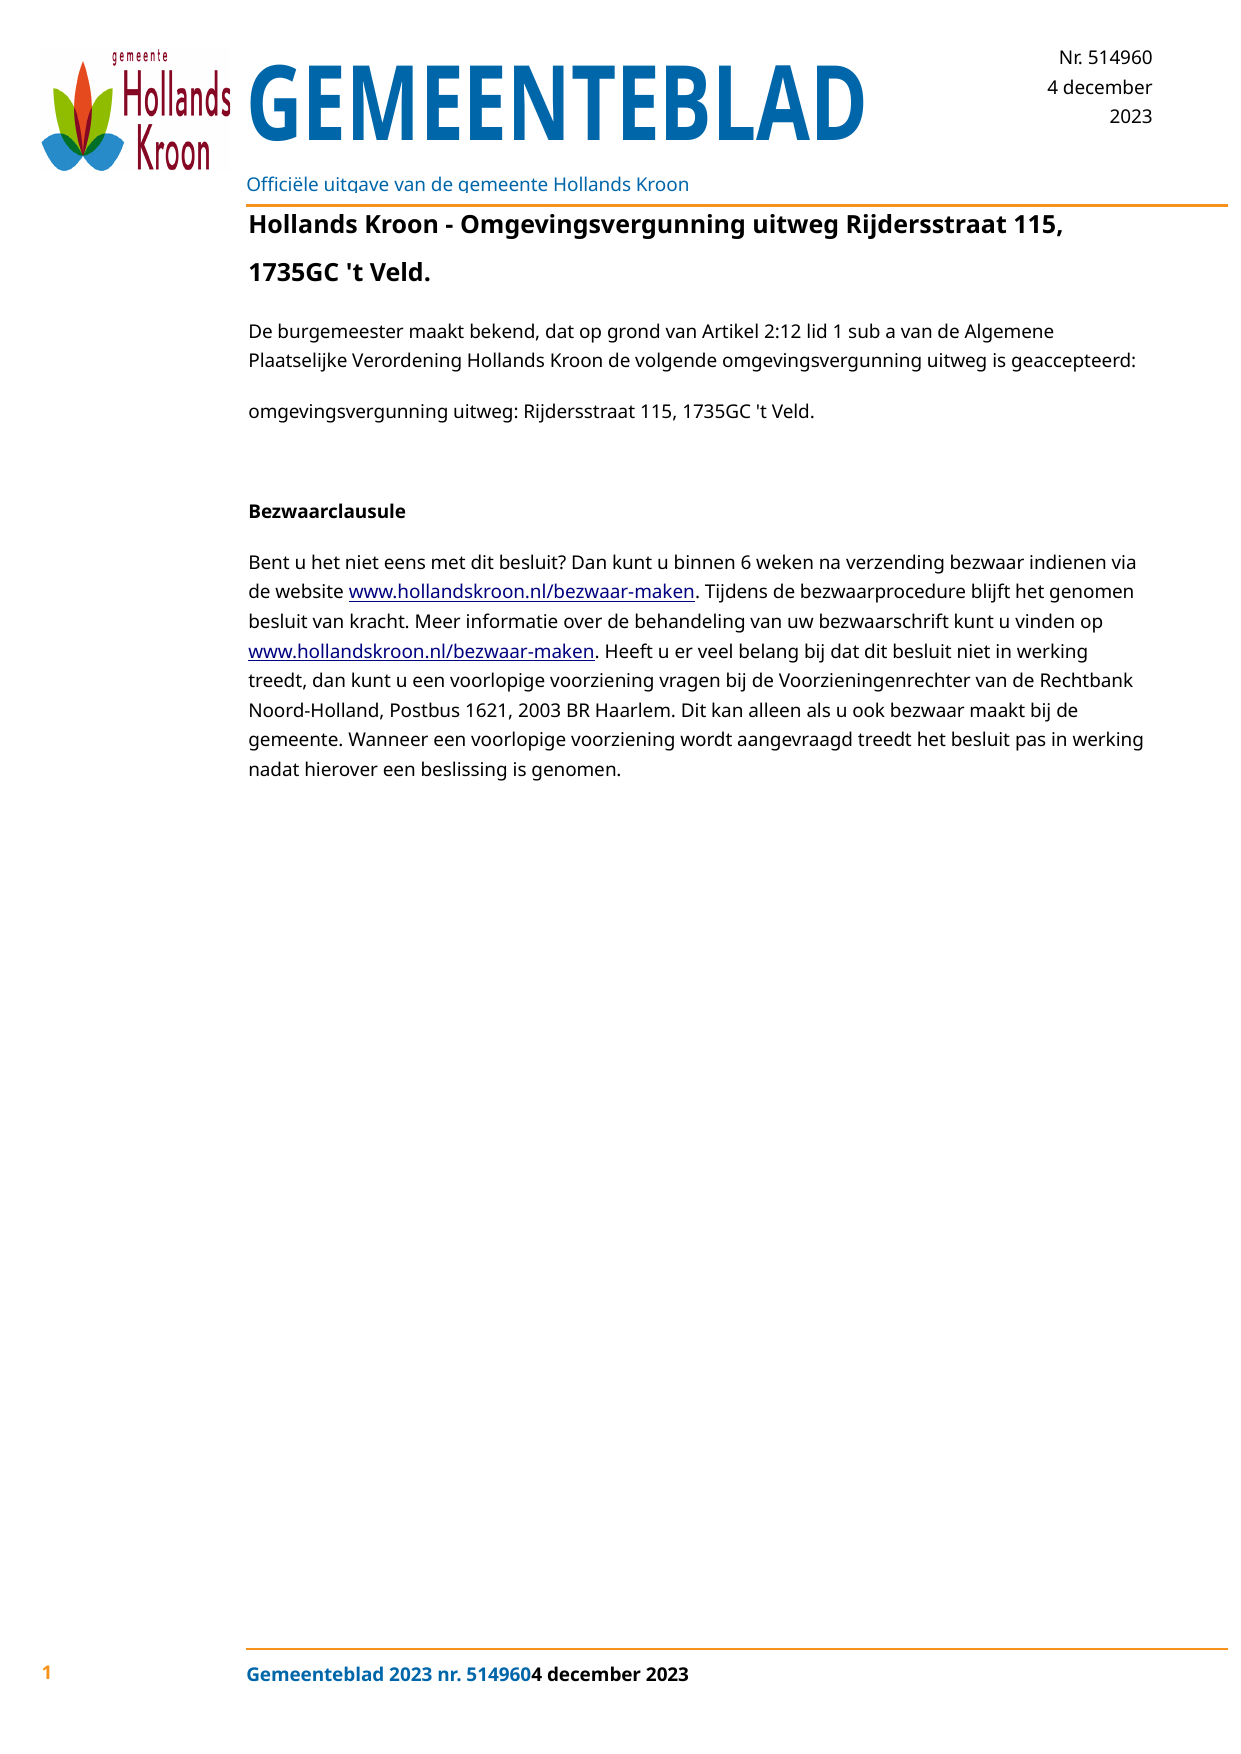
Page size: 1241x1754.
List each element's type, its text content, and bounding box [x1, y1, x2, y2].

text De burgemeester maakt bekend, dat op grond van Artikel 2:12 lid 1 sub a van de Algemene Plaatselijke Verordening Hollands Kroon de volgende omgevingsvergunning uitweg is geaccepteerd: [248, 318, 1152, 373]
text omgevingsvergunning uitweg: Rijdersstraat 115, 1735GC 't Veld. [248, 398, 1152, 424]
text Bezwaarclausule [248, 499, 1152, 524]
text Hollands Kroon - Omgevingsvergunning uitweg Rijdersstraat 115, 1735GC 't Veld. [248, 207, 1152, 288]
picture [41, 47, 231, 172]
text Bent u het niet eens met dit besluit? Dan kunt u binnen 6 weken na verzending bezwaar indienen via de website www.hollandskroon.nl/bezwaar-maken. Tijdens de bezwaarprocedure blijft het genomen besluit van kracht. Meer informatie over de behandeling van uw bezwaarschrift kunt u vinden op www.hollandskroon.nl/bezwaar-maken. Heeft u er veel belang bij dat dit besluit niet in werking treedt, dan kunt u een voorlopige voorziening vragen bij de Voorzieningenrechter van de Rechtbank Noord-Holland, Postbus 1621, 2003 BR Haarlem. Dit kan alleen als u ook bezwaar maakt bij de gemeente. Wanneer een voorlopige voorziening wordt aangevraagd treedt het besluit pas in werking nadat hierover een beslissing is genomen. [248, 549, 1152, 782]
